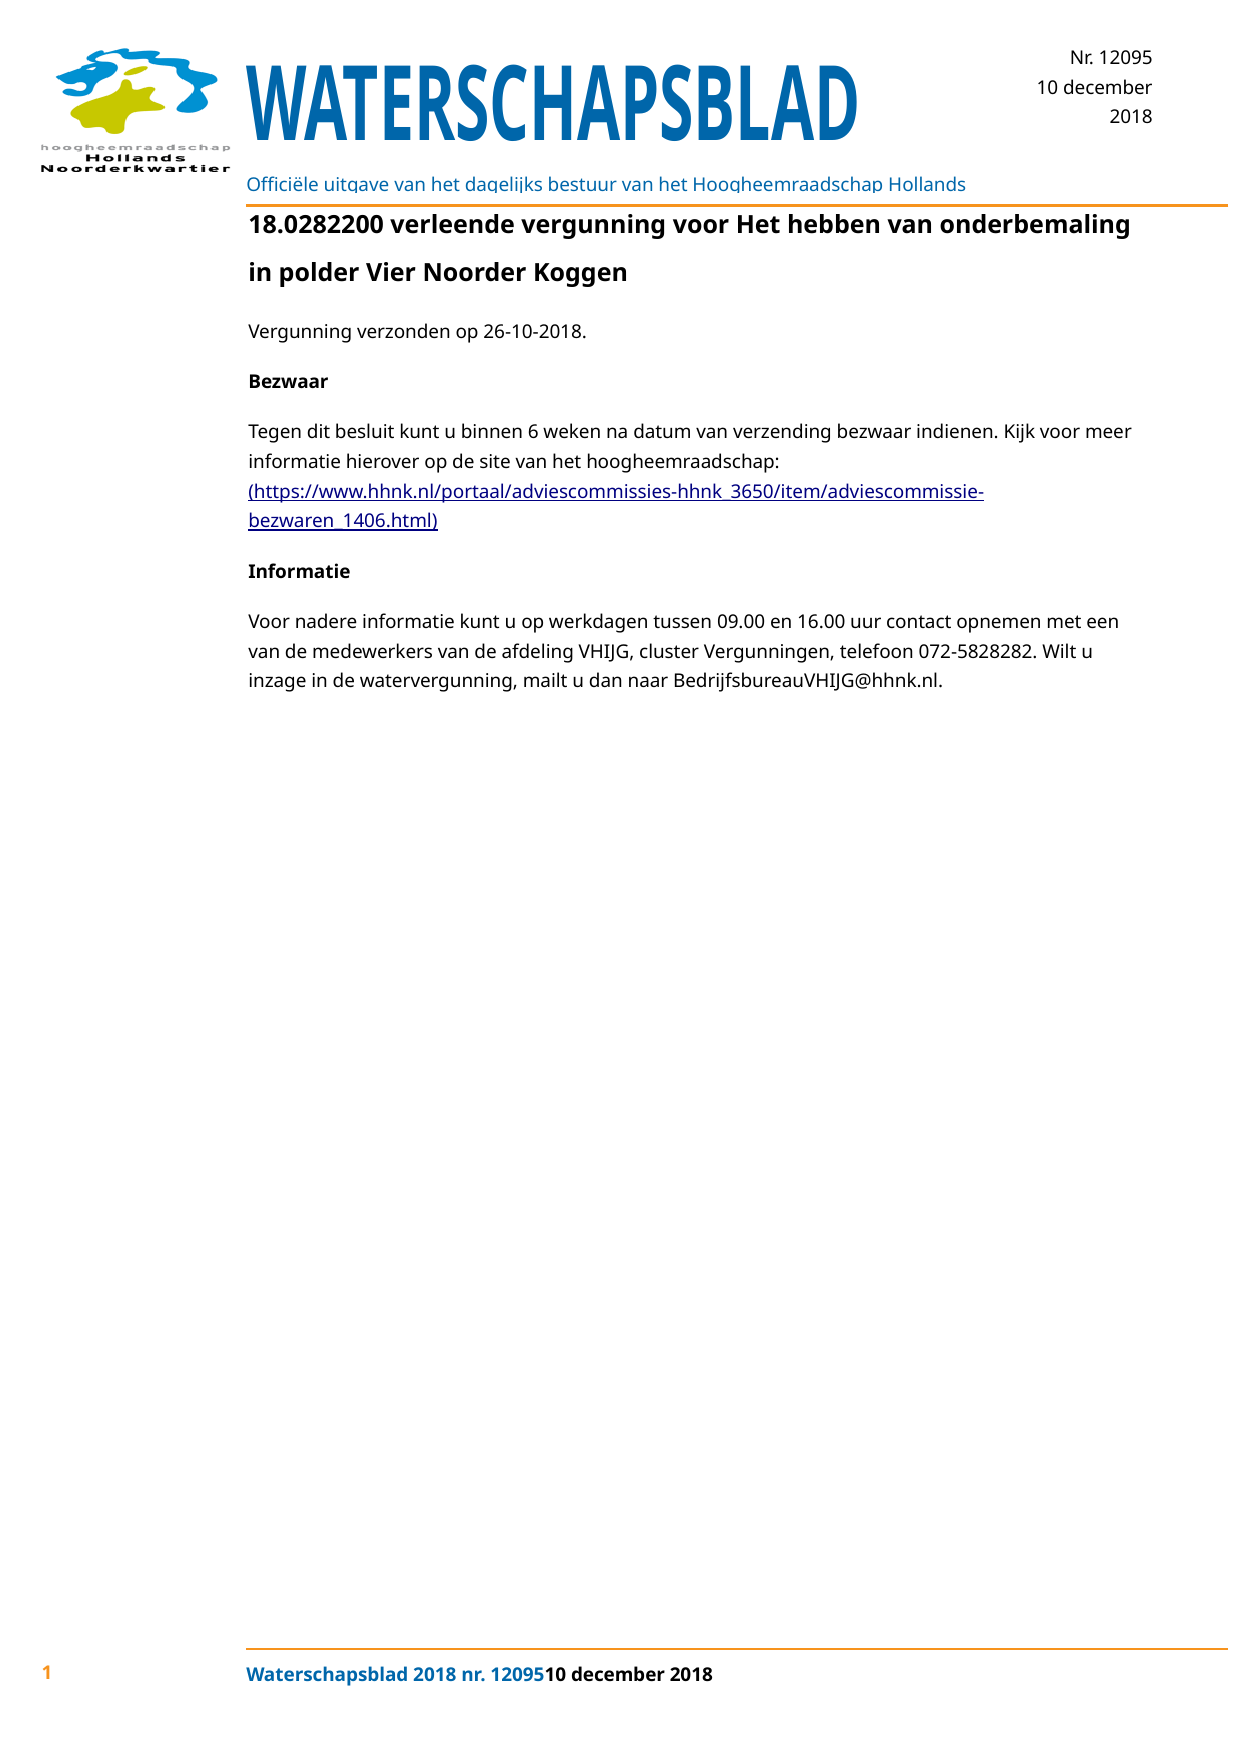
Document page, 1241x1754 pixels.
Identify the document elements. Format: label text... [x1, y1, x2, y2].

text Vergunning verzonden op 26-10-2018. [248, 318, 1152, 344]
text Informatie [248, 558, 1152, 584]
text Tegen dit besluit kunt u binnen 6 weken na datum van verzending bezwaar indienen. Kijk voor meer informatie hierover op de site van het hoogheemraadschap: (https://www.hhnk.nl/portaal/adviescommissies-hhnk_3650/item/adviescommissie-bezwaren_1406.html) [248, 419, 1152, 533]
picture [41, 47, 231, 172]
text Bezwaar [248, 368, 1152, 394]
text 18.0282200 verleende vergunning voor Het hebben van onderbemaling in polder Vier Noorder Koggen [248, 207, 1152, 288]
text Voor nadere informatie kunt u op werkdagen tussen 09.00 en 16.00 uur contact opnemen met een van de medewerkers van de afdeling VHIJG, cluster Vergunningen, telefoon 072-5828282. Wilt u inzage in de watervergunning, mailt u dan naar BedrijfsbureauVHIJG@hhnk.nl. [248, 608, 1152, 693]
